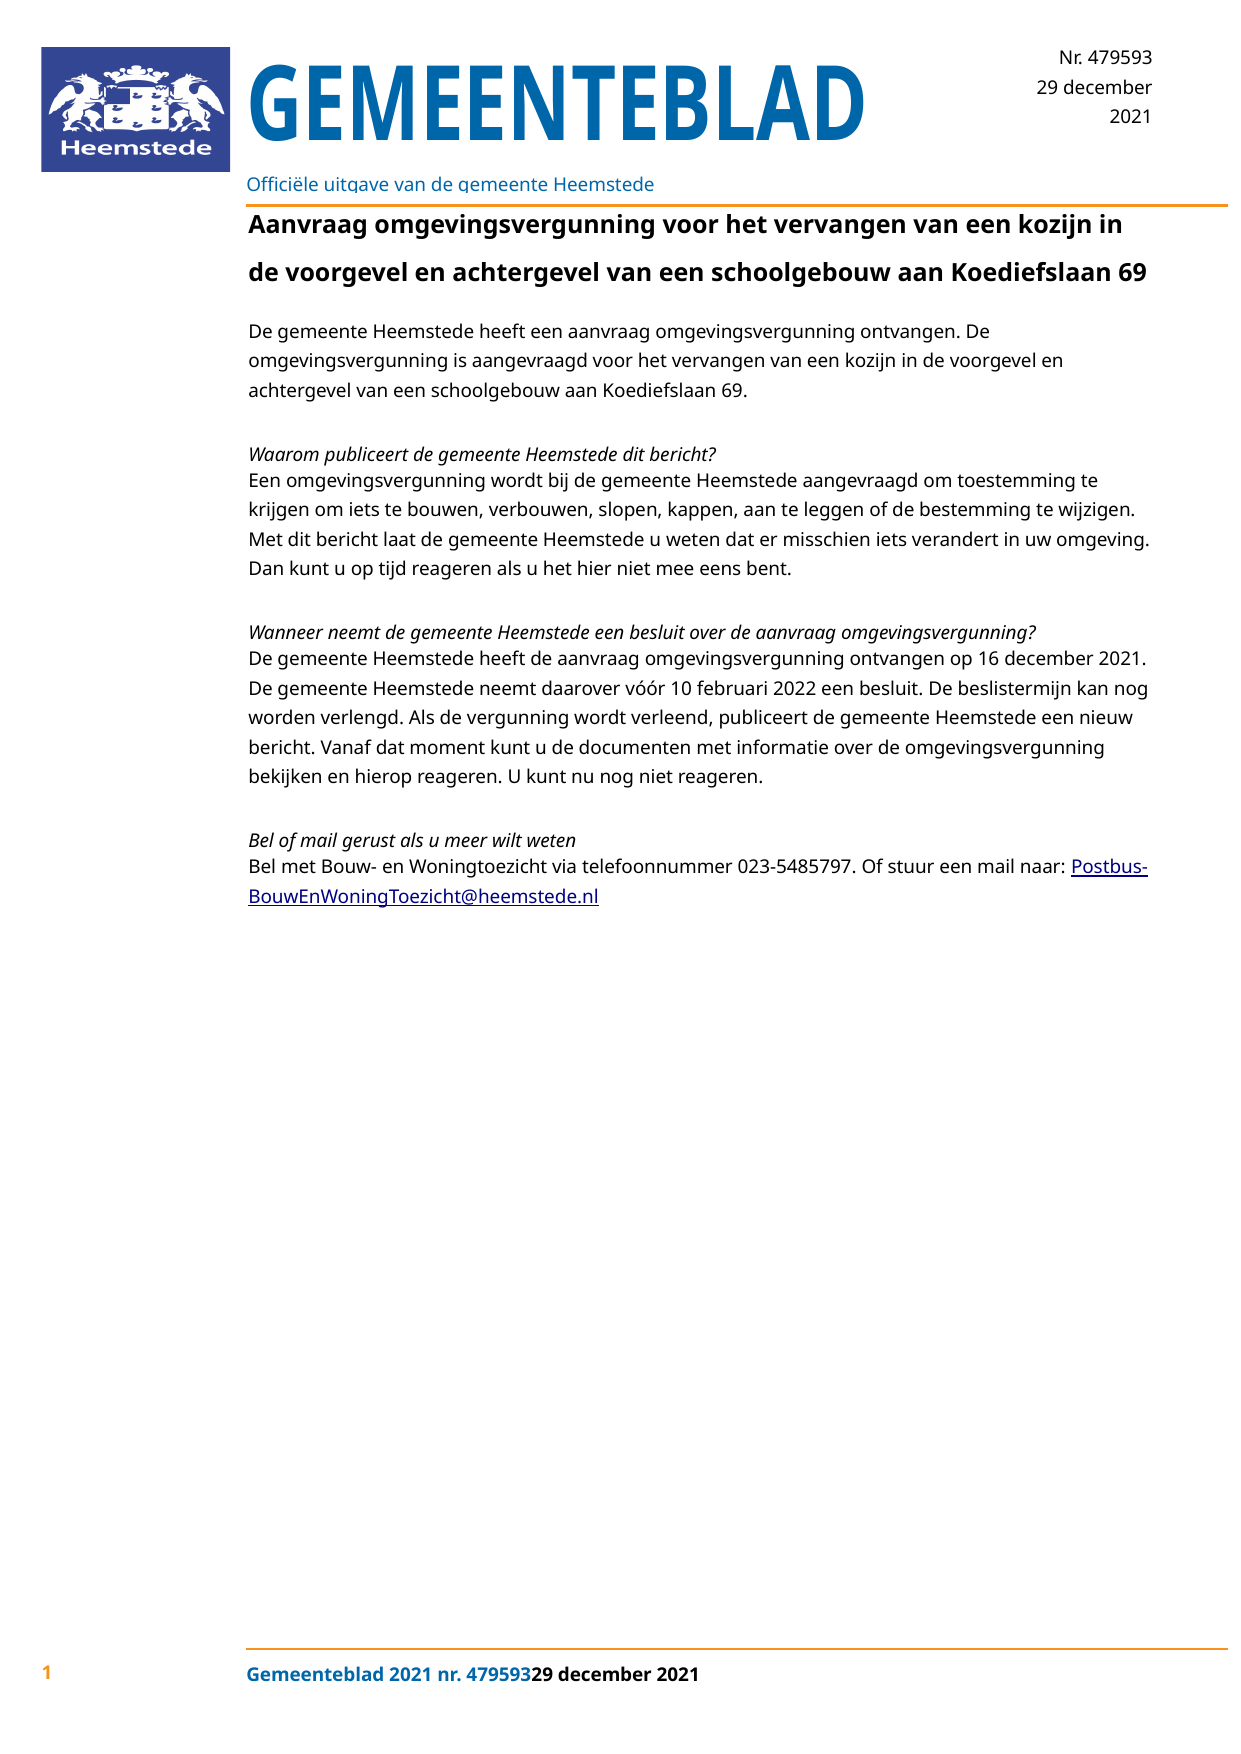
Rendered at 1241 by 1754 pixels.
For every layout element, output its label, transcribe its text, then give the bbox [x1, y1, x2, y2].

text De gemeente Heemstede heeft de aanvraag omgevingsvergunning ontvangen op 16 december 2021. De gemeente Heemstede neemt daarover vóór 10 februari 2022 een besluit. De beslistermijn kan nog worden verlengd. Als de vergunning wordt verleend, publiceert de gemeente Heemstede een nieuw bericht. Vanaf dat moment kunt u de documenten met informatie over de omgevingsvergunning bekijken en hierop reageren. U kunt nu nog niet reageren. [248, 645, 1152, 789]
text Een omgevingsvergunning wordt bij de gemeente Heemstede aangevraagd om toestemming te krijgen om iets te bouwen, verbouwen, slopen, kappen, aan te leggen of de bestemming te wijzigen. Met dit bericht laat de gemeente Heemstede u weten dat er misschien iets verandert in uw omgeving. Dan kunt u op tijd reageren als u het hier niet mee eens bent. [248, 467, 1152, 581]
text Waarom publiceert de gemeente Heemstede dit bericht? [248, 441, 1152, 467]
text Wanneer neemt de gemeente Heemstede een besluit over de aanvraag omgevingsvergunning? [248, 619, 1152, 645]
picture [41, 47, 231, 172]
text Bel met Bouw- en Woningtoezicht via telefoonnummer 023-5485797. Of stuur een mail naar: Postbus-BouwEnWoningToezicht@heemstede.nl [248, 853, 1152, 908]
text Aanvraag omgevingsvergunning voor het vervangen van een kozijn in de voorgevel en achtergevel van een schoolgebouw aan Koediefslaan 69 [248, 207, 1152, 288]
text De gemeente Heemstede heeft een aanvraag omgevingsvergunning ontvangen. De omgevingsvergunning is aangevraagd voor het vervangen van een kozijn in de voorgevel en achtergevel van een schoolgebouw aan Koediefslaan 69. [248, 318, 1152, 403]
text Bel of mail gerust als u meer wilt weten [248, 827, 1152, 853]
